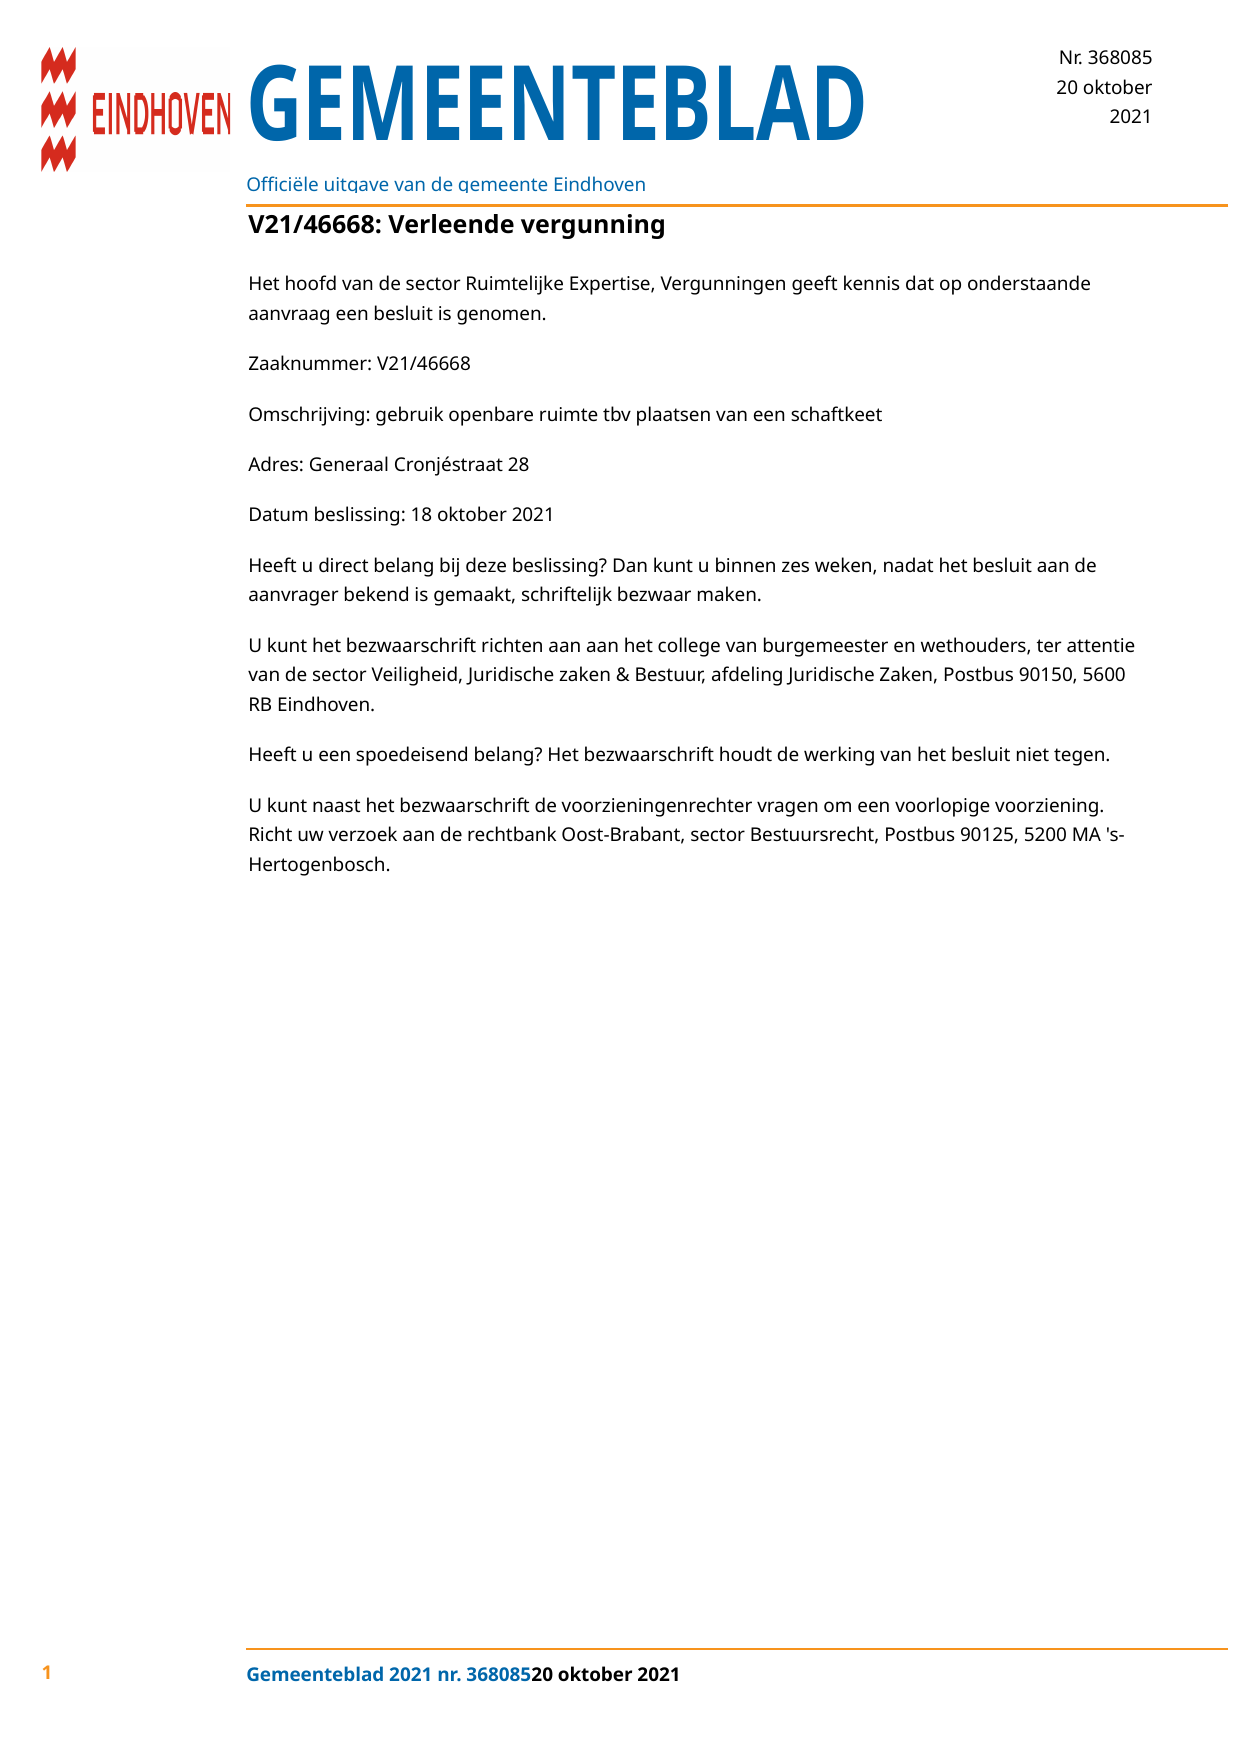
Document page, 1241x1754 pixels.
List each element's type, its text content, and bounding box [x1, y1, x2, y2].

text Adres: Generaal Cronjéstraat 28 [248, 451, 1152, 477]
text Heeft u direct belang bij deze beslissing? Dan kunt u binnen zes weken, nadat het besluit aan de aanvrager bekend is gemaakt, schriftelijk bezwaar maken. [248, 552, 1152, 607]
text Datum beslissing: 18 oktober 2021 [248, 502, 1152, 527]
text U kunt naast het bezwaarschrift de voorzieningenrechter vragen om een voorlopige voorziening. Richt uw verzoek aan de rechtbank Oost-Brabant, sector Bestuursrecht, Postbus 90125, 5200 MA 's-Hertogenbosch. [248, 792, 1152, 877]
text Omschrijving: gebruik openbare ruimte tbv plaatsen van een schaftkeet [248, 401, 1152, 426]
text V21/46668: Verleende vergunning [248, 207, 1152, 241]
text Heeft u een spoedeisend belang? Het bezwaarschrift houdt de werking van het besluit niet tegen. [248, 742, 1152, 767]
text Zaaknummer: V21/46668 [248, 350, 1152, 376]
text U kunt het bezwaarschrift richten aan aan het college van burgemeester en wethouders, ter attentie van de sector Veiligheid, Juridische zaken & Bestuur, afdeling Juridische Zaken, Postbus 90150, 5600 RB Eindhoven. [248, 632, 1152, 717]
text Het hoofd van de sector Ruimtelijke Expertise, Vergunningen geeft kennis dat op onderstaande aanvraag een besluit is genomen. [248, 270, 1152, 326]
picture [41, 47, 231, 172]
